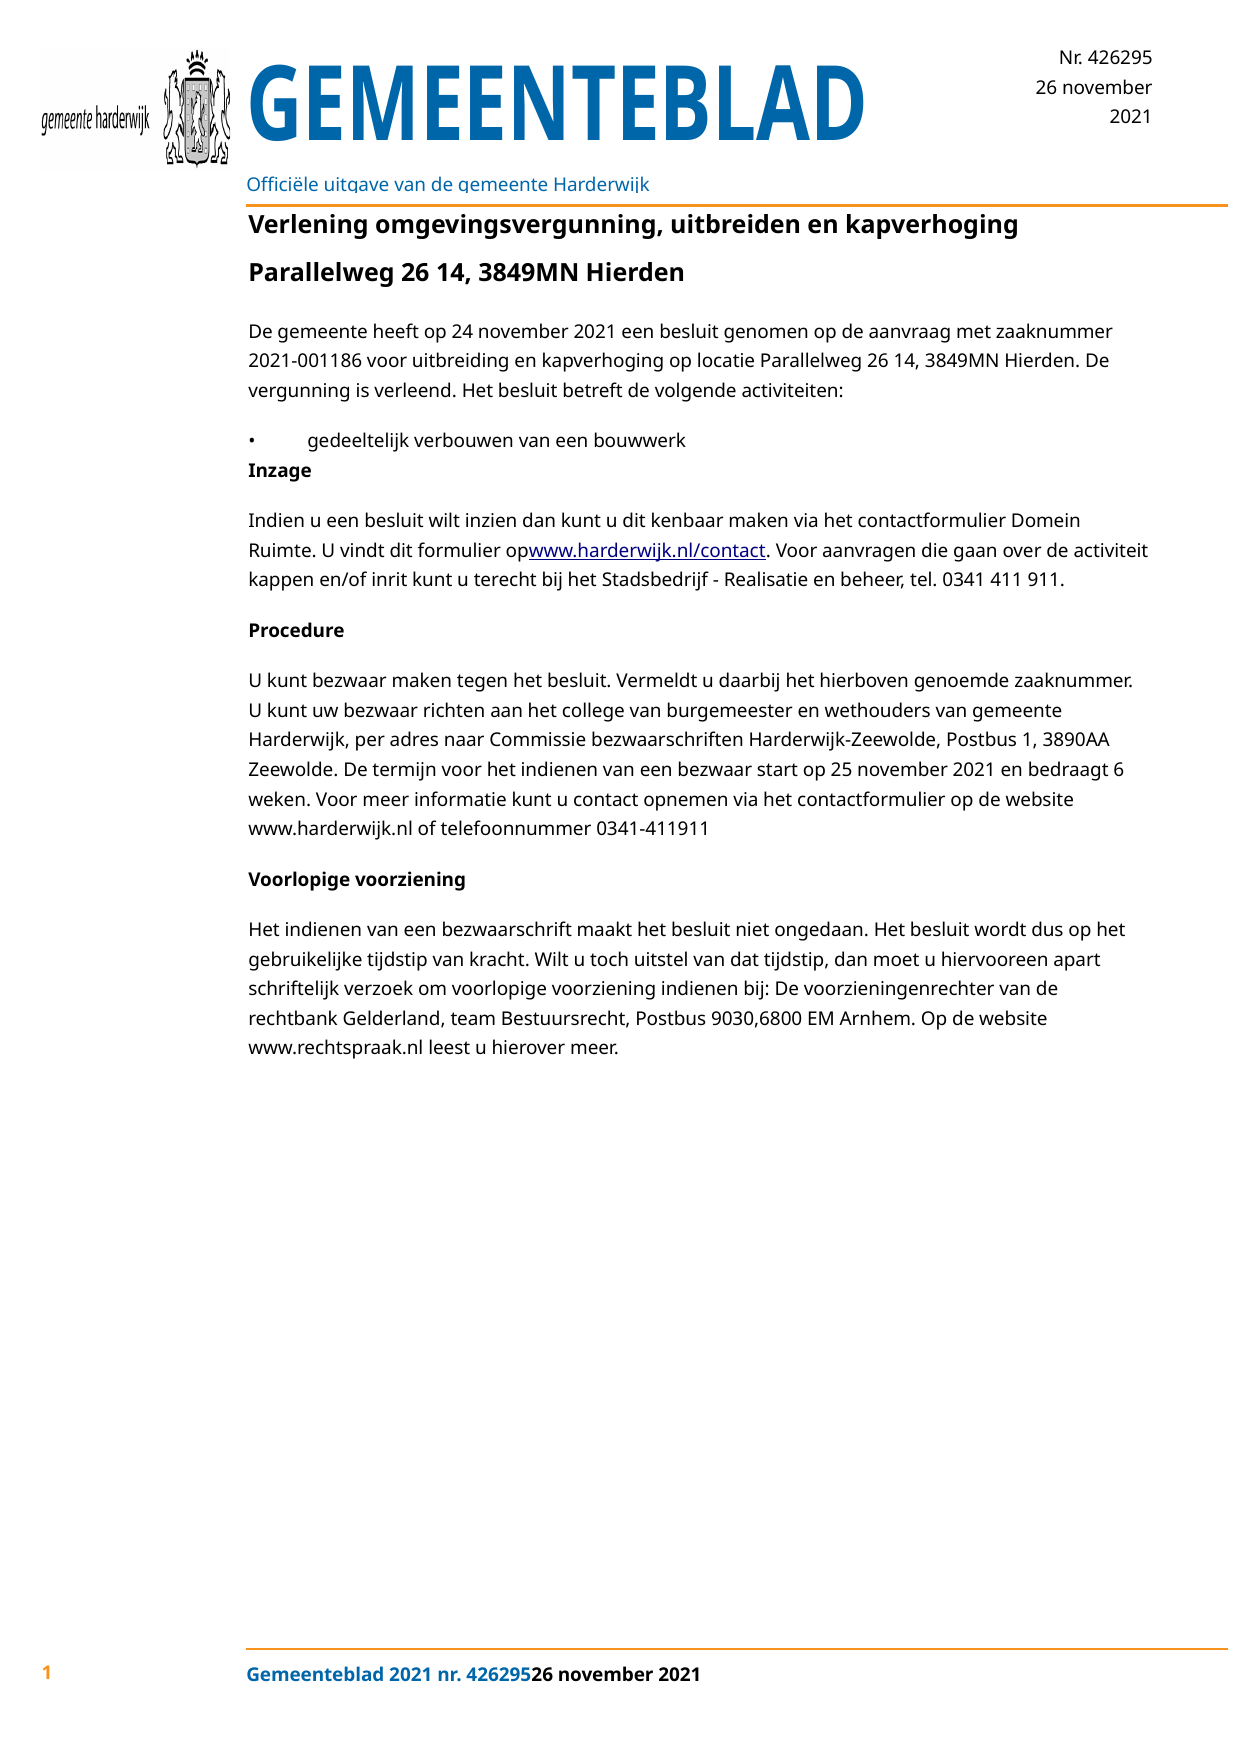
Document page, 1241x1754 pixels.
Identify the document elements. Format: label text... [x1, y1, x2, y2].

picture [41, 47, 231, 172]
list gedeeltelijk verbouwen van een bouwwerk [248, 427, 1152, 453]
text Procedure [248, 617, 1152, 643]
text U kunt bezwaar maken tegen het besluit. Vermeldt u daarbij het hierboven genoemde zaaknummer. U kunt uw bezwaar richten aan het college van burgemeester en wethouders van gemeente Harderwijk, per adres naar Commissie bezwaarschriften Harderwijk-Zeewolde, Postbus 1, 3890AA Zeewolde. De termijn voor het indienen van een bezwaar start op 25 november 2021 en bedraagt 6 weken. Voor meer informatie kunt u contact opnemen via het contactformulier op de website www.harderwijk.nl of telefoonnummer 0341-411911 [248, 667, 1152, 841]
text De gemeente heeft op 24 november 2021 een besluit genomen op de aanvraag met zaaknummer 2021-001186 voor uitbreiding en kapverhoging op locatie Parallelweg 26 14, 3849MN Hierden. De vergunning is verleend. Het besluit betreft de volgende activiteiten: [248, 318, 1152, 403]
text Inzage [248, 457, 1152, 483]
text Voorlopige voorziening [248, 866, 1152, 892]
text Indien u een besluit wilt inzien dan kunt u dit kenbaar maken via het contactformulier Domein Ruimte. U vindt dit formulier opwww.harderwijk.nl/contact. Voor aanvragen die gaan over de activiteit kappen en/of inrit kunt u terecht bij het Stadsbedrijf - Realisatie en beheer, tel. 0341 411 911. [248, 507, 1152, 592]
text Het indienen van een bezwaarschrift maakt het besluit niet ongedaan. Het besluit wordt dus op het gebruikelijke tijdstip van kracht. Wilt u toch uitstel van dat tijdstip, dan moet u hiervooreen apart schriftelijk verzoek om voorlopige voorziening indienen bij: De voorzieningenrechter van de rechtbank Gelderland, team Bestuursrecht, Postbus 9030,6800 EM Arnhem. Op de website www.rechtspraak.nl leest u hierover meer. [248, 916, 1152, 1060]
text Verlening omgevingsvergunning, uitbreiden en kapverhoging Parallelweg 26 14, 3849MN Hierden [248, 207, 1152, 288]
